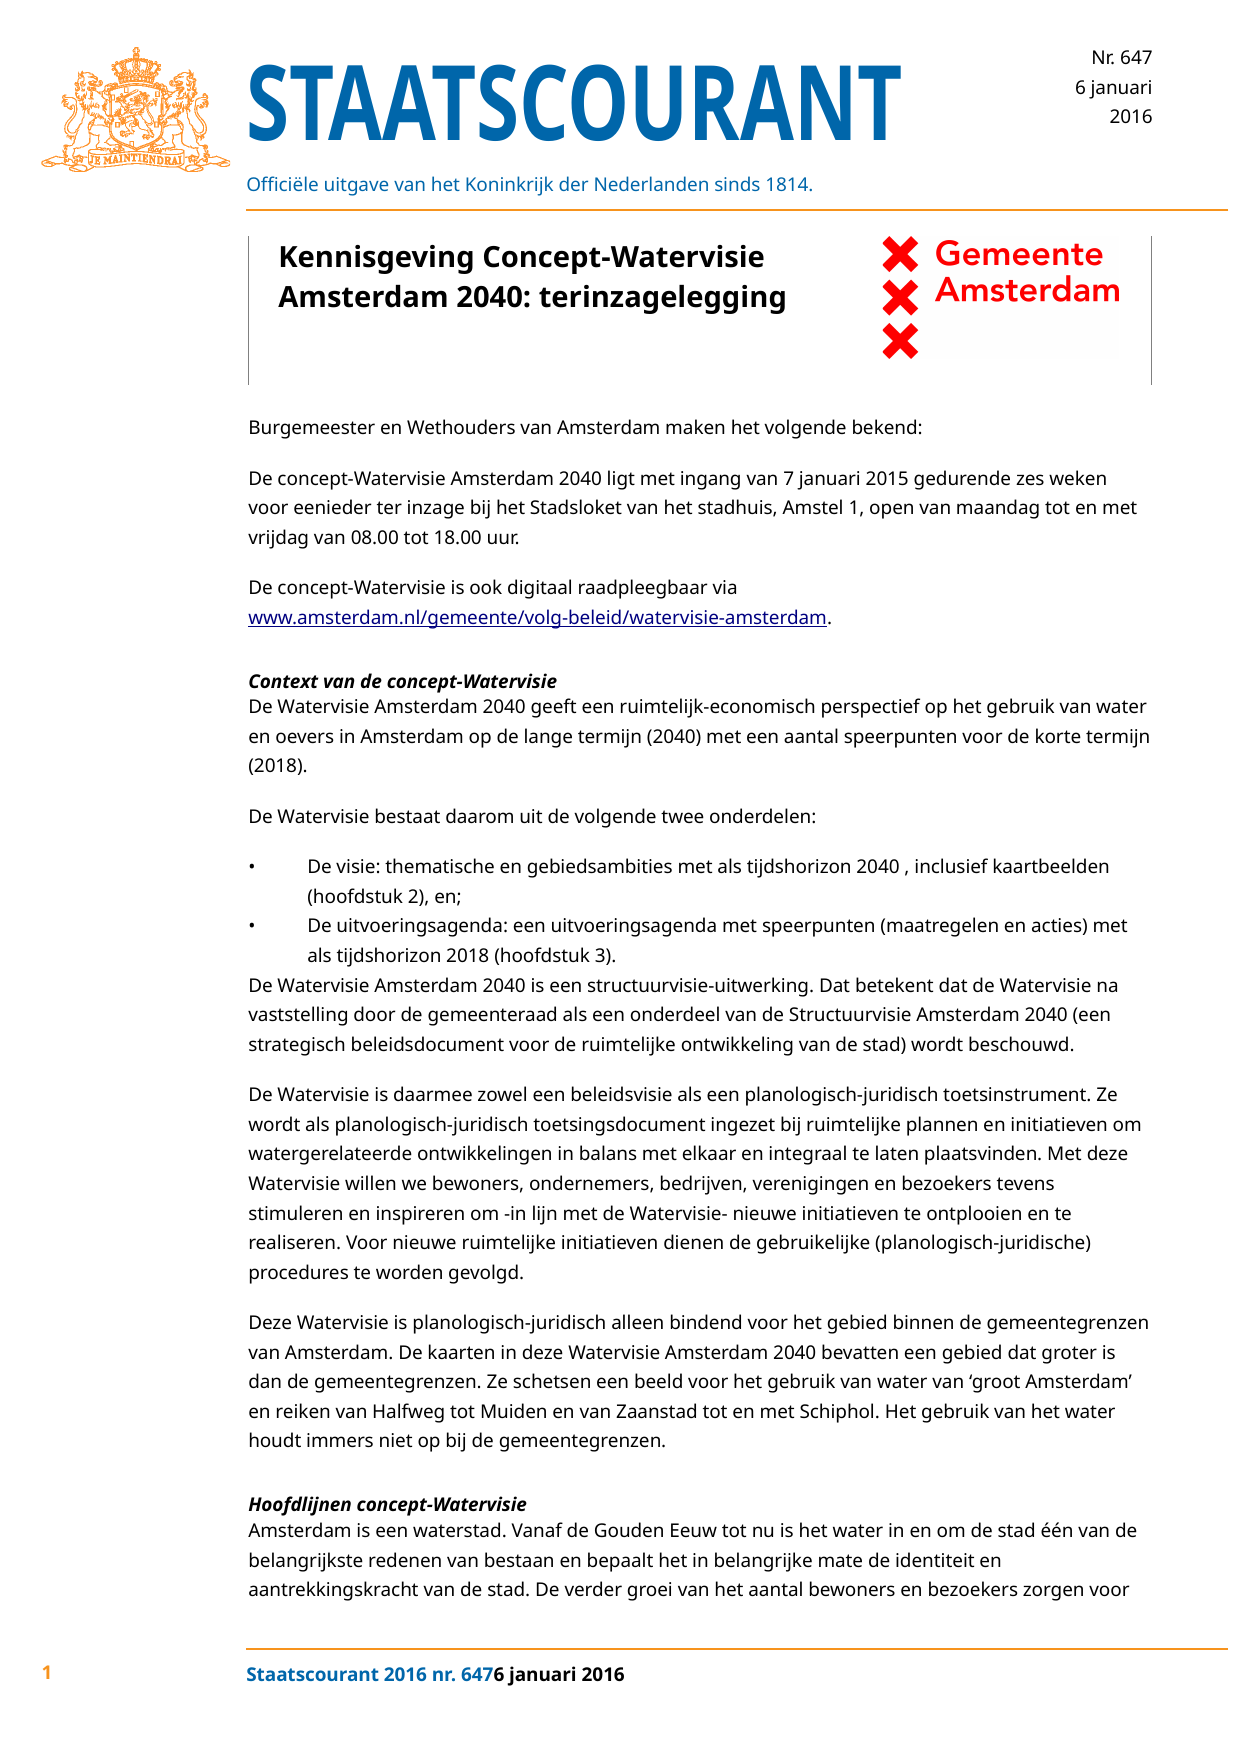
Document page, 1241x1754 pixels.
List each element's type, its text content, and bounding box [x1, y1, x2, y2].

text Context van de concept-Watervisie [248, 668, 1152, 693]
table_header [850, 236, 1151, 385]
text De Watervisie Amsterdam 2040 geeft een ruimtelijk-economisch perspectief op het gebruik van water en oevers in Amsterdam op de lange termijn (2040) met een aantal speerpunten voor de korte termijn (2018). [248, 693, 1152, 778]
text De concept-Watervisie is ook digitaal raadpleegbaar via www.amsterdam.nl/gemeente/volg-beleid/watervisie-amsterdam. [248, 574, 1152, 629]
list De visie: thematische en gebiedsambities met als tijdshorizon 2040 , inclusief kaartbeelden (hoofdstuk 2), en; [248, 853, 1152, 909]
picture [882, 236, 1119, 359]
text De Watervisie bestaat daarom uit de volgende twee onderdelen: [248, 803, 1152, 829]
list De uitvoeringsagenda: een uitvoeringsagenda met speerpunten (maatregelen en acties) met als tijdshorizon 2018 (hoofdstuk 3). [248, 913, 1152, 968]
text Hoofdlijnen concept-Watervisie [248, 1492, 1152, 1517]
text De concept-Watervisie Amsterdam 2040 ligt met ingang van 7 januari 2015 gedurende zes weken voor eenieder ter inzage bij het Stadsloket van het stadhuis, Amstel 1, open van maandag tot en met vrijdag van 08.00 tot 18.00 uur. [248, 465, 1152, 549]
text Amsterdam is een waterstad. Vanaf de Gouden Eeuw tot nu is het water in en om de stad één van de belangrijkste redenen van bestaan en bepaalt het in belangrijke mate de identiteit en aantrekkingskracht van de stad. De verder groei van het aantal bewoners en bezoekers zorgen voor [248, 1517, 1152, 1602]
text Burgemeester en Wethouders van Amsterdam maken het volgende bekend: [248, 414, 1152, 440]
text De Watervisie Amsterdam 2040 is een structuurvisie-uitwerking. Dat betekent dat de Watervisie na vaststelling door de gemeenteraad als een onderdeel van de Structuurvisie Amsterdam 2040 (een strategisch beleidsdocument voor de ruimtelijke ontwikkeling van de stad) wordt beschouwd. [248, 972, 1152, 1057]
text De Watervisie is daarmee zowel een beleidsvisie als een planologisch-juridisch toetsinstrument. Ze wordt als planologisch-juridisch toetsingsdocument ingezet bij ruimtelijke plannen en initiatieven om watergerelateerde ontwikkelingen in balans met elkaar en integraal te laten plaatsvinden. Met deze Watervisie willen we bewoners, ondernemers, bedrijven, verenigingen en bezoekers tevens stimuleren en inspireren om -in lijn met de Watervisie- nieuwe initiatieven te ontplooien en te realiseren. Voor nieuwe ruimtelijke initiatieven dienen de gebruikelijke (planologisch-juridische) procedures te worden gevolgd. [248, 1081, 1152, 1285]
picture [41, 47, 231, 172]
table_header Kennisgeving Concept-Watervisie Amsterdam 2040: terinzagelegging [249, 236, 850, 385]
text Deze Watervisie is planologisch-juridisch alleen bindend voor het gebied binnen de gemeentegrenzen van Amsterdam. De kaarten in deze Watervisie Amsterdam 2040 bevatten een gebied dat groter is dan de gemeentegrenzen. Ze schetsen een beeld voor het gebruik van water van ‘groot Amsterdam’ en reiken van Halfweg tot Muiden en van Zaanstad tot en met Schiphol. Het gebruik van het water houdt immers niet op bij de gemeentegrenzen. [248, 1309, 1152, 1453]
